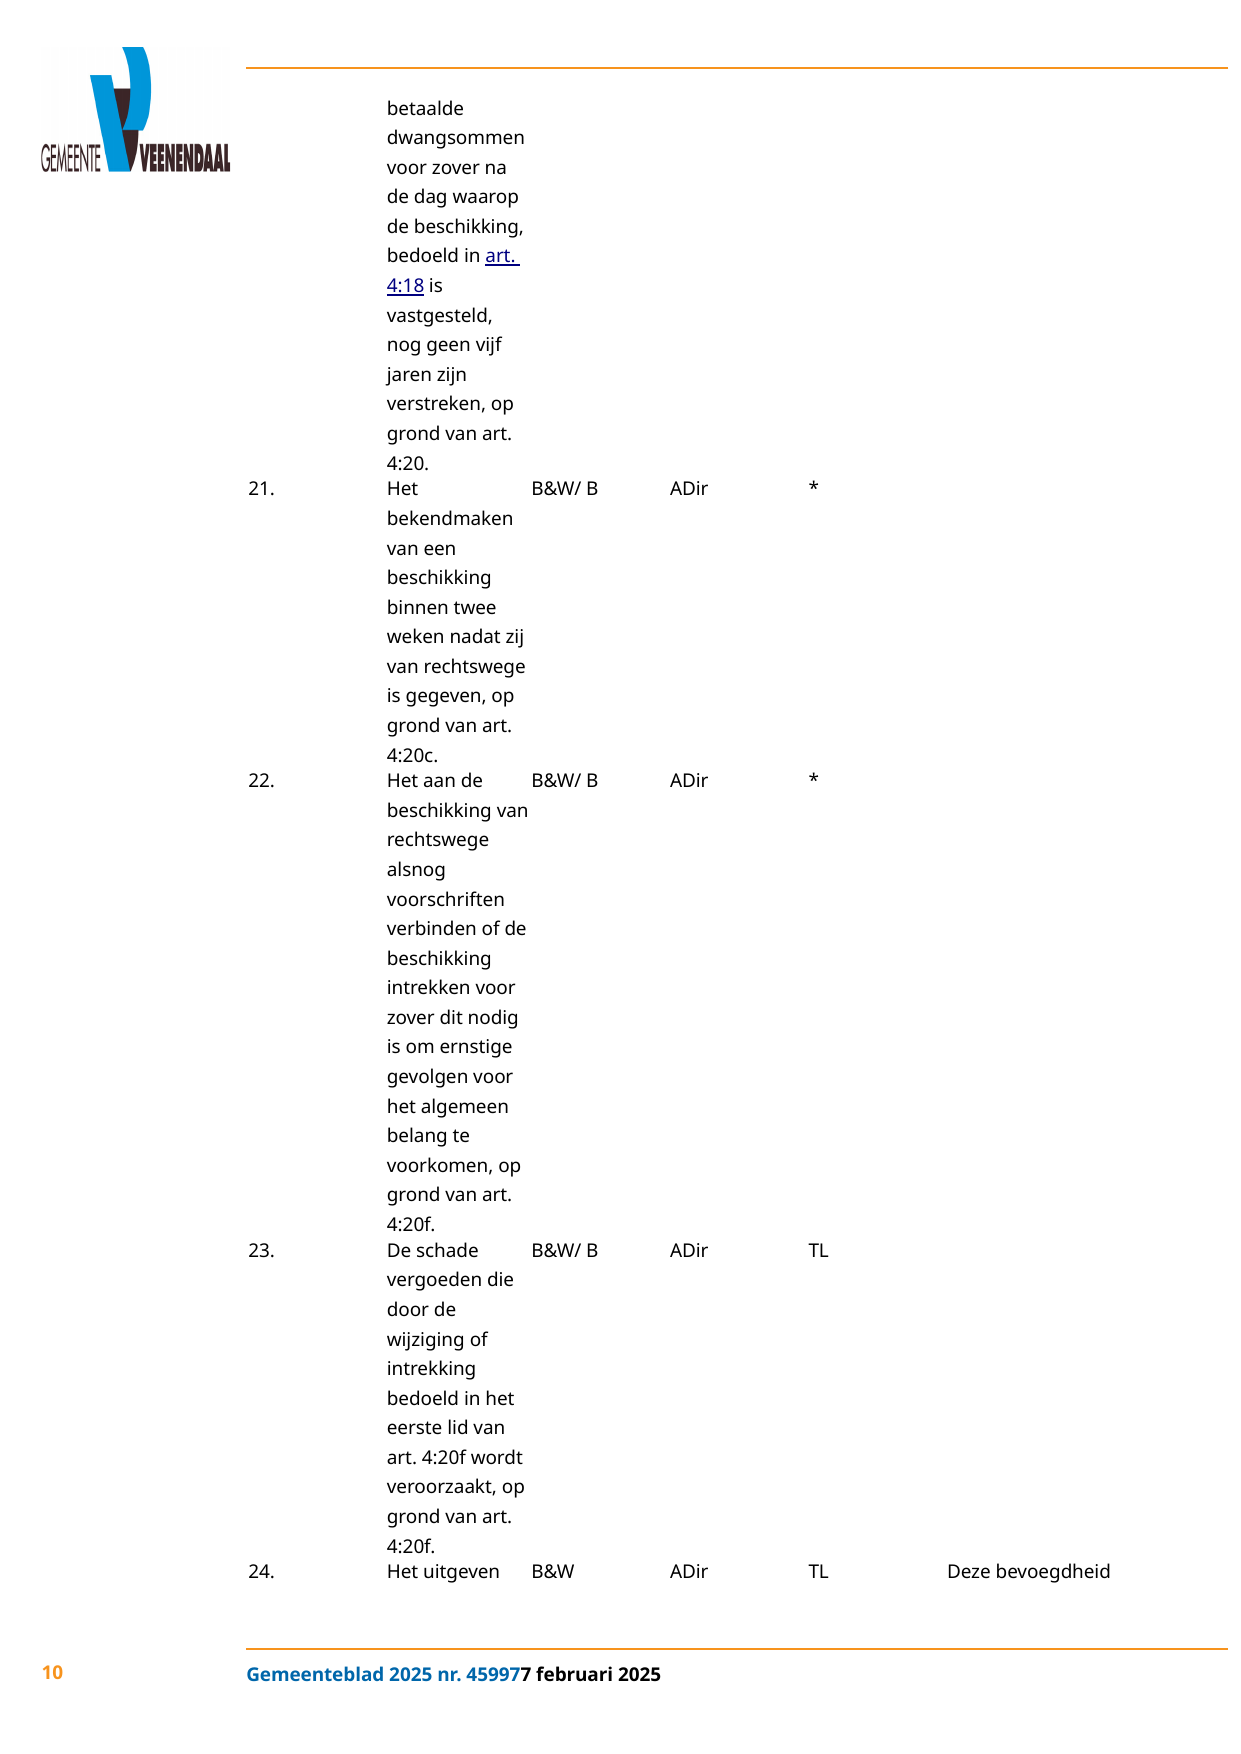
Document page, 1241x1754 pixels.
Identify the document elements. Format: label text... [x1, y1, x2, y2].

table_cell [947, 768, 1152, 1237]
table_cell [947, 476, 1152, 767]
table_cell [531, 95, 670, 476]
table_cell 21. [248, 476, 387, 767]
table_cell 24. [248, 1559, 387, 1584]
table_cell [947, 95, 1152, 476]
table_cell ADir [670, 1559, 808, 1584]
table_cell B&W/ B [531, 768, 670, 1237]
table_cell ADir [670, 1237, 808, 1558]
table_cell 23. [248, 1237, 387, 1558]
table_cell De schade vergoeden die door de wijziging of intrekking bedoeld in het eerste lid van art. 4:20f wordt veroorzaakt, op grond van art. 4:20f. [387, 1237, 531, 1558]
table_cell * [808, 476, 947, 767]
picture [123, 47, 231, 172]
table_cell B&W/ B [531, 1237, 670, 1558]
table_cell [947, 1237, 1152, 1558]
table_cell betaalde dwangsommen voor zover na de dag waarop de beschikking, bedoeld in art. 4:18 is vastgesteld, nog geen vijf jaren zijn verstreken, op grond van art. 4:20. [387, 95, 531, 476]
table_cell Deze bevoegdheid [947, 1559, 1152, 1584]
table_cell TL [808, 1237, 947, 1558]
table_cell [670, 95, 808, 476]
table_cell ADir [670, 768, 808, 1237]
table_cell Het uitgeven [387, 1559, 531, 1584]
table_cell TL [808, 1559, 947, 1584]
table_cell ADir [670, 476, 808, 767]
table_cell B&W [531, 1559, 670, 1584]
table_cell * [808, 768, 947, 1237]
table_cell Het aan de beschikking van rechtswege alsnog voorschriften verbinden of de beschikking intrekken voor zover dit nodig is om ernstige gevolgen voor het algemeen belang te voorkomen, op grond van art. 4:20f. [387, 768, 531, 1237]
table_cell B&W/ B [531, 476, 670, 767]
table_cell Het bekendmaken van een beschikking binnen twee weken nadat zij van rechtswege is gegeven, op grond van art. 4:20c. [387, 476, 531, 767]
table_cell 22. [248, 768, 387, 1237]
table_cell [248, 95, 387, 476]
picture [41, 47, 130, 172]
table_cell [808, 95, 947, 476]
